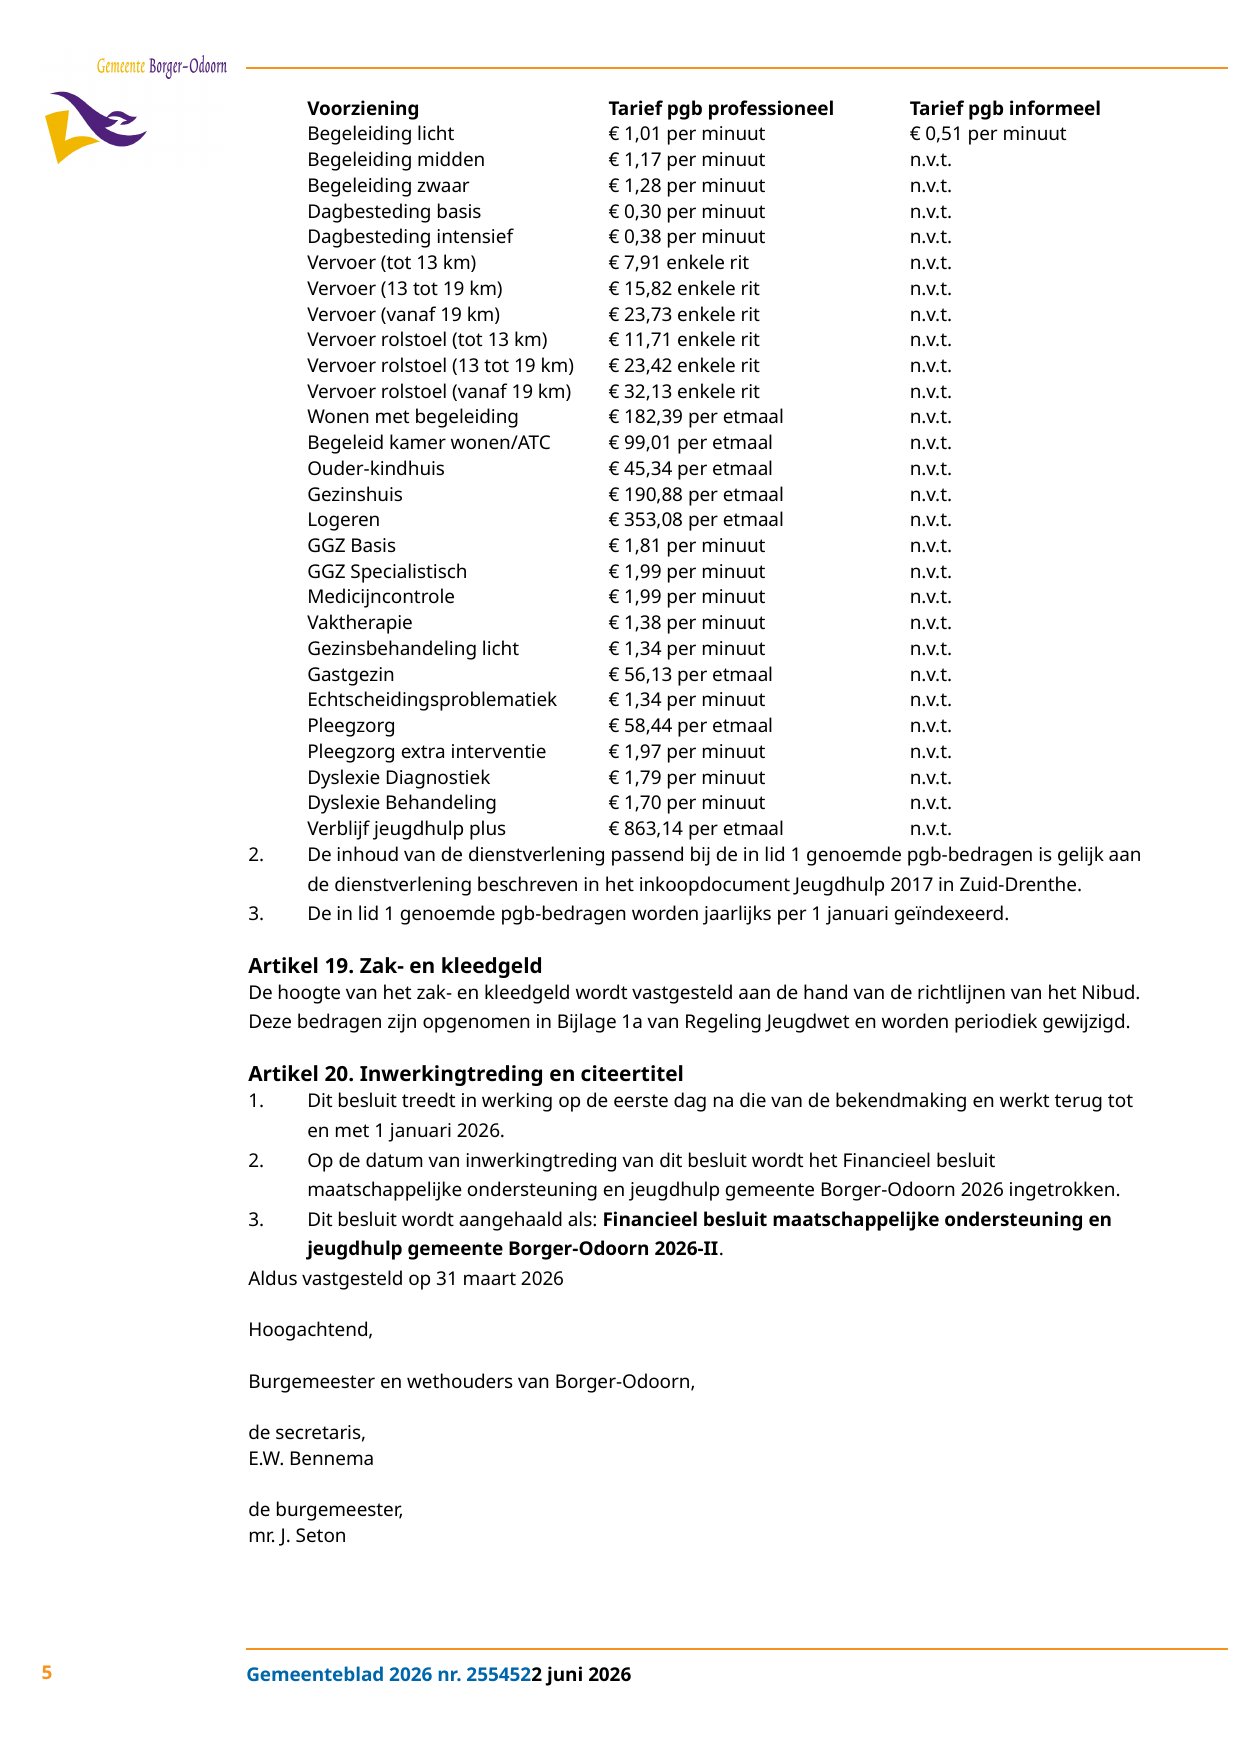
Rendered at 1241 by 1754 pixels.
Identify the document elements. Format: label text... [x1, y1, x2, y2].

table_cell € 56,13 per etmaal [608, 661, 909, 687]
table_cell € 1,79 per minuut [608, 764, 909, 789]
table_cell n.v.t. [910, 661, 1211, 687]
table_cell n.v.t. [910, 352, 1211, 378]
table_cell Vervoer (tot 13 km) [307, 249, 608, 275]
table_cell Begeleid kamer wonen/ATC [307, 429, 608, 455]
table_cell n.v.t. [910, 481, 1211, 507]
table_cell Vaktherapie [307, 610, 608, 635]
table_cell n.v.t. [910, 301, 1211, 326]
table_cell n.v.t. [910, 172, 1211, 198]
table_cell n.v.t. [910, 764, 1211, 789]
table_cell € 23,73 enkele rit [608, 301, 909, 326]
table_cell € 1,99 per minuut [608, 584, 909, 609]
table_cell € 32,13 enkele rit [608, 378, 909, 404]
table_cell Ouder-kindhuis [307, 455, 608, 481]
table_cell Vervoer (vanaf 19 km) [307, 301, 608, 326]
table_cell € 0,51 per minuut [910, 121, 1211, 146]
table_cell n.v.t. [910, 815, 1211, 841]
text de secretaris, [248, 1419, 1152, 1445]
table_cell n.v.t. [910, 635, 1211, 661]
table_cell n.v.t. [910, 198, 1211, 223]
table_cell € 353,08 per etmaal [608, 507, 909, 532]
table_cell Begeleiding licht [307, 121, 608, 146]
table_cell Begeleiding zwaar [307, 172, 608, 198]
table_cell Vervoer (13 tot 19 km) [307, 275, 608, 301]
text De hoogte van het zak- en kleedgeld wordt vastgesteld aan de hand van de richtlijnen van het Nibud. Deze bedragen zijn opgenomen in Bijlage 1a van Regeling Jeugdwet en worden periodiek gewijzigd. [248, 979, 1152, 1034]
table_cell n.v.t. [910, 610, 1211, 635]
table_cell Dyslexie Diagnostiek [307, 764, 608, 789]
list De inhoud van de dienstverlening passend bij de in lid 1 genoemde pgb-bedragen is gelijk aan de dienstverlening beschreven in het inkoopdocument Jeugdhulp 2017 in Zuid-Drenthe. [248, 841, 1152, 896]
table_cell n.v.t. [910, 275, 1211, 301]
table_cell € 1,97 per minuut [608, 738, 909, 764]
table_cell Medicijncontrole [307, 584, 608, 609]
table_cell € 1,17 per minuut [608, 146, 909, 172]
text Aldus vastgesteld op 31 maart 2026 [248, 1265, 1152, 1291]
table_cell n.v.t. [910, 404, 1211, 429]
table_cell Vervoer rolstoel (13 tot 19 km) [307, 352, 608, 378]
table_cell Pleegzorg [307, 713, 608, 738]
table_cell n.v.t. [910, 558, 1211, 584]
table_cell Echtscheidingsproblematiek [307, 687, 608, 712]
table_cell € 11,71 enkele rit [608, 326, 909, 352]
table_cell Gezinsbehandeling licht [307, 635, 608, 661]
table_cell n.v.t. [910, 224, 1211, 249]
table_cell n.v.t. [910, 687, 1211, 712]
table_cell € 99,01 per etmaal [608, 429, 909, 455]
text Artikel 19. Zak- en kleedgeld [248, 951, 1152, 979]
list Dit besluit wordt aangehaald als: Financieel besluit maatschappelijke ondersteuning en jeugdhulp gemeente Borger-Odoorn 2026-II. [248, 1206, 1152, 1261]
table_cell Vervoer rolstoel (vanaf 19 km) [307, 378, 608, 404]
table_cell Verblijf jeugdhulp plus [307, 815, 608, 841]
list Op de datum van inwerkingtreding van dit besluit wordt het Financieel besluit maatschappelijke ondersteuning en jeugdhulp gemeente Borger-Odoorn 2026 ingetrokken. [248, 1147, 1152, 1202]
table_cell € 1,34 per minuut [608, 687, 909, 712]
table_cell n.v.t. [910, 532, 1211, 558]
table_cell € 1,99 per minuut [608, 558, 909, 584]
table_cell n.v.t. [910, 249, 1211, 275]
table_cell € 190,88 per etmaal [608, 481, 909, 507]
table_cell € 45,34 per etmaal [608, 455, 909, 481]
text Hoogachtend, [248, 1317, 1152, 1342]
text Burgemeester en wethouders van Borger-Odoorn, [248, 1368, 1152, 1394]
picture [41, 47, 231, 172]
table_cell GGZ Basis [307, 532, 608, 558]
table_cell Gezinshuis [307, 481, 608, 507]
table_cell € 7,91 enkele rit [608, 249, 909, 275]
text E.W. Bennema [248, 1445, 1152, 1471]
text Artikel 20. Inwerkingtreding en citeertitel [248, 1059, 1152, 1088]
table_cell € 58,44 per etmaal [608, 713, 909, 738]
table_cell Dagbesteding basis [307, 198, 608, 223]
table_cell Logeren [307, 507, 608, 532]
table_header Voorziening [307, 95, 608, 121]
table_cell n.v.t. [910, 455, 1211, 481]
table_cell Dagbesteding intensief [307, 224, 608, 249]
table_cell n.v.t. [910, 326, 1211, 352]
list De in lid 1 genoemde pgb-bedragen worden jaarlijks per 1 januari geïndexeerd. [248, 900, 1152, 926]
table_cell € 15,82 enkele rit [608, 275, 909, 301]
table_cell € 863,14 per etmaal [608, 815, 909, 841]
table_header Tarief pgb informeel [910, 95, 1211, 121]
table_cell n.v.t. [910, 507, 1211, 532]
table_cell n.v.t. [910, 429, 1211, 455]
table_header Tarief pgb professioneel [608, 95, 909, 121]
table_cell € 1,70 per minuut [608, 790, 909, 815]
table_cell Dyslexie Behandeling [307, 790, 608, 815]
table_cell € 1,38 per minuut [608, 610, 909, 635]
table_cell Vervoer rolstoel (tot 13 km) [307, 326, 608, 352]
table_cell Begeleiding midden [307, 146, 608, 172]
table_cell € 182,39 per etmaal [608, 404, 909, 429]
table_cell Pleegzorg extra interventie [307, 738, 608, 764]
table_cell n.v.t. [910, 713, 1211, 738]
table_cell n.v.t. [910, 146, 1211, 172]
table_cell Wonen met begeleiding [307, 404, 608, 429]
table_cell € 1,34 per minuut [608, 635, 909, 661]
table_cell € 23,42 enkele rit [608, 352, 909, 378]
table_cell € 0,30 per minuut [608, 198, 909, 223]
table_cell € 1,81 per minuut [608, 532, 909, 558]
table_cell € 0,38 per minuut [608, 224, 909, 249]
table_cell n.v.t. [910, 378, 1211, 404]
table_cell n.v.t. [910, 584, 1211, 609]
table_cell € 1,28 per minuut [608, 172, 909, 198]
text de burgemeester, [248, 1497, 1152, 1522]
table_cell n.v.t. [910, 790, 1211, 815]
table_cell Gastgezin [307, 661, 608, 687]
table_cell € 1,01 per minuut [608, 121, 909, 146]
table_cell n.v.t. [910, 738, 1211, 764]
table_cell GGZ Specialistisch [307, 558, 608, 584]
text mr. J. Seton [248, 1522, 1152, 1548]
list Dit besluit treedt in werking op de eerste dag na die van de bekendmaking en werkt terug tot en met 1 januari 2026. [248, 1088, 1152, 1143]
